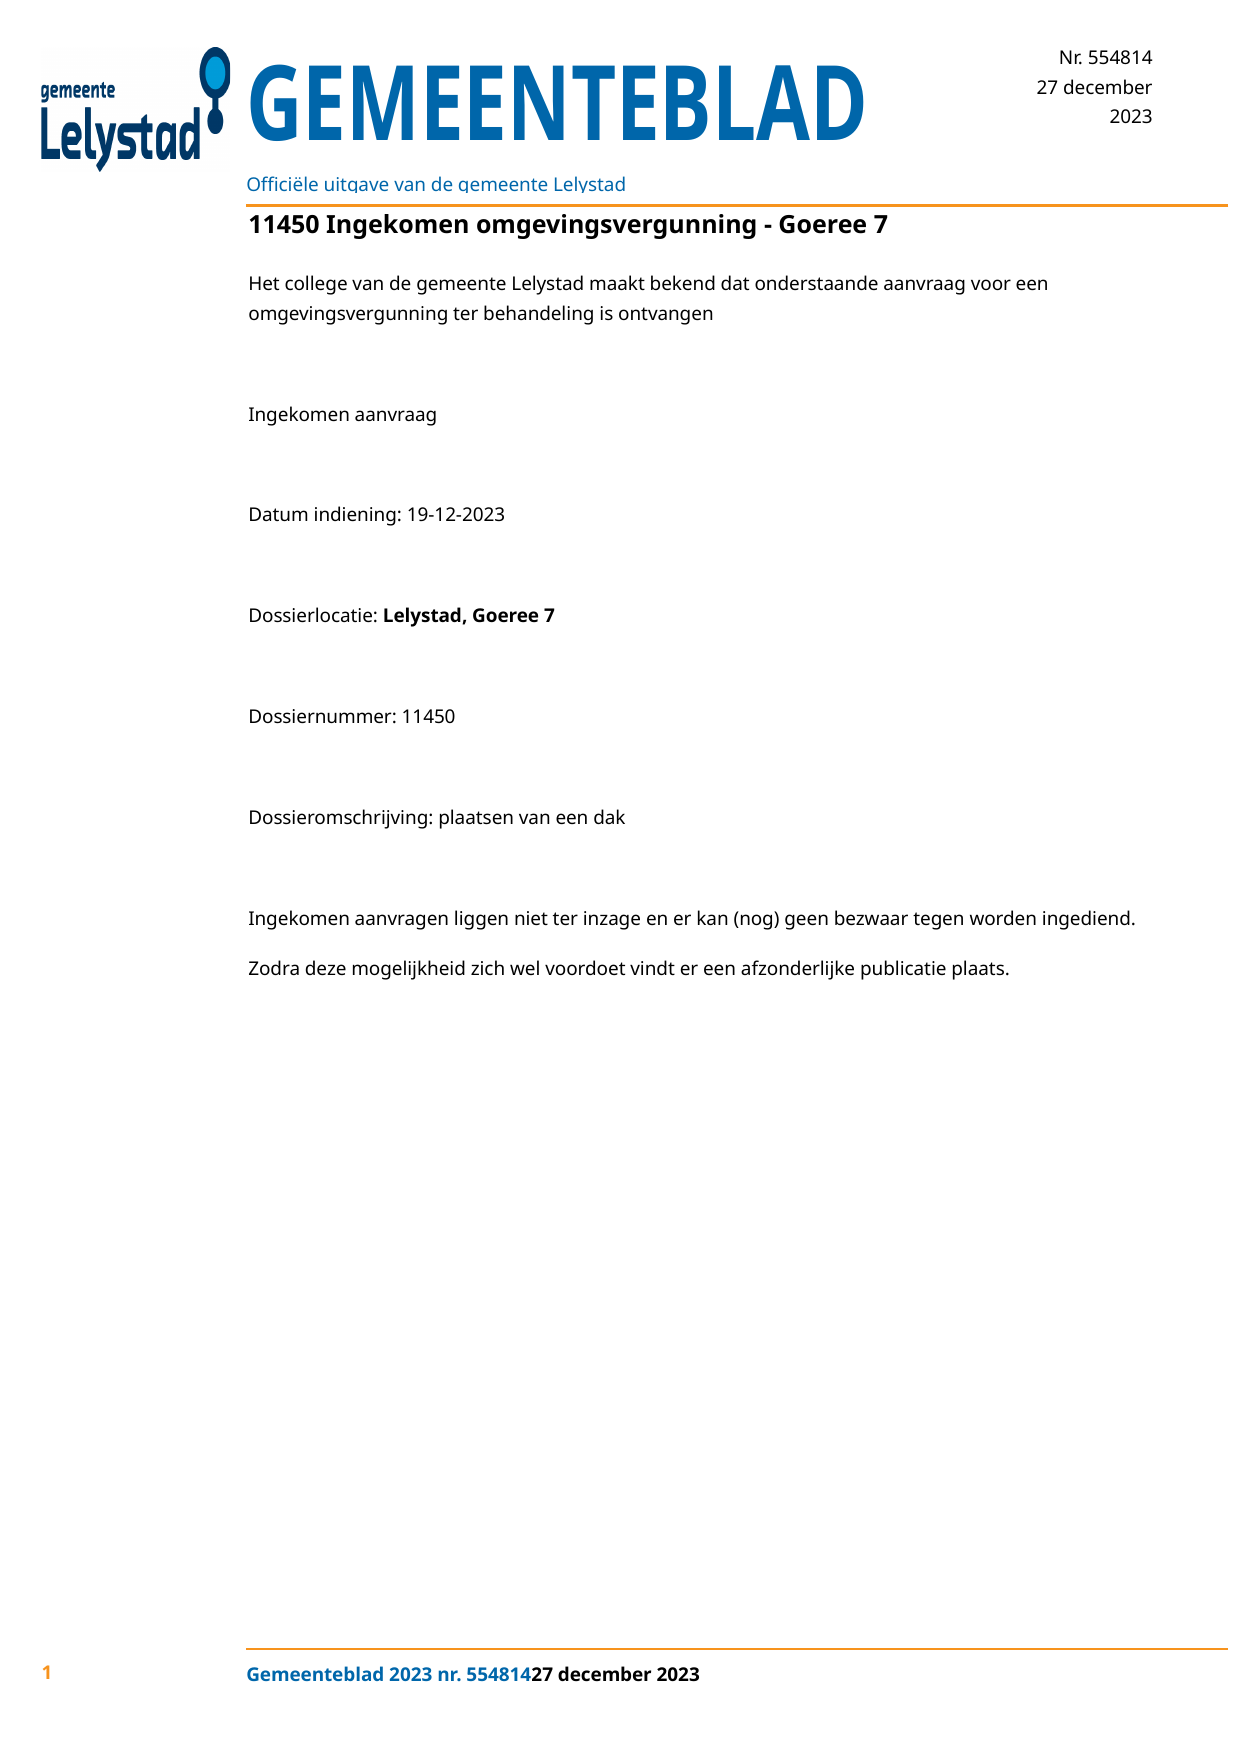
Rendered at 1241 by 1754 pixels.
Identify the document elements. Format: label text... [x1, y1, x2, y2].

text Dossierlocatie: Lelystad, Goeree 7 [248, 602, 1152, 628]
text 11450 Ingekomen omgevingsvergunning - Goeree 7 [248, 207, 1152, 241]
text Zodra deze mogelijkheid zich wel voordoet vindt er een afzonderlijke publicatie plaats. [248, 955, 1152, 981]
text Ingekomen aanvragen liggen niet ter inzage en er kan (nog) geen bezwaar tegen worden ingediend. [248, 905, 1152, 931]
text Dossiernummer: 11450 [248, 703, 1152, 729]
text Dossieromschrijving: plaatsen van een dak [248, 804, 1152, 830]
text Ingekomen aanvraag [248, 401, 1152, 426]
text Het college van de gemeente Lelystad maakt bekend dat onderstaande aanvraag voor een omgevingsvergunning ter behandeling is ontvangen [248, 270, 1152, 326]
text Datum indiening: 19-12-2023 [248, 502, 1152, 527]
picture [41, 47, 231, 172]
